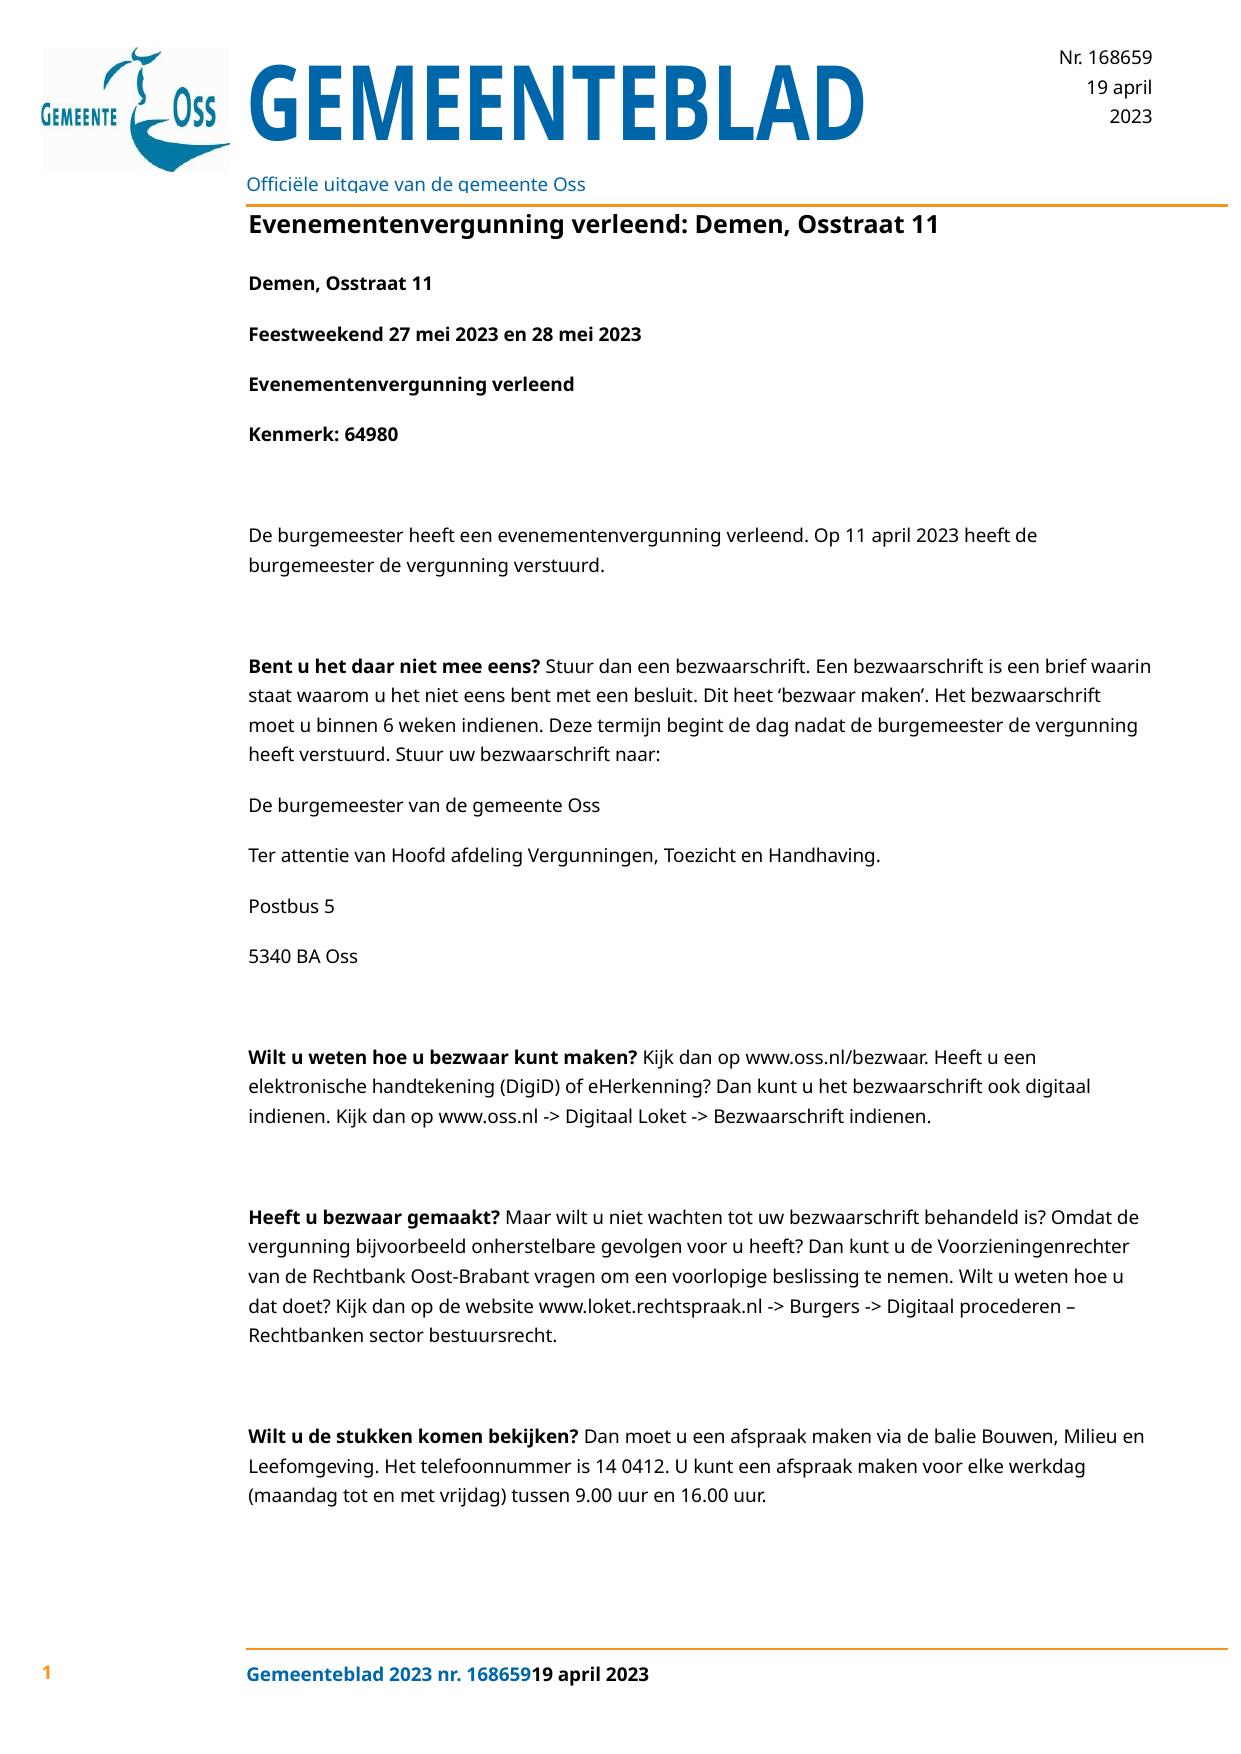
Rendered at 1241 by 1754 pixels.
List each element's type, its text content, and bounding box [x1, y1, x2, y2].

text Bent u het daar niet mee eens? Stuur dan een bezwaarschrift. Een bezwaarschrift is een brief waarin staat waarom u het niet eens bent met een besluit. Dit heet ‘bezwaar maken’. Het bezwaarschrift moet u binnen 6 weken indienen. Deze termijn begint de dag nadat de burgemeester de vergunning heeft verstuurd. Stuur uw bezwaarschrift naar: [248, 653, 1152, 767]
text Wilt u weten hoe u bezwaar kunt maken? Kijk dan op www.oss.nl/bezwaar. Heeft u een elektronische handtekening (DigiD) of eHerkenning? Dan kunt u het bezwaarschrift ook digitaal indienen. Kijk dan op www.oss.nl -> Digitaal Loket -> Bezwaarschrift indienen. [248, 1044, 1152, 1129]
text Evenementenvergunning verleend: Demen, Osstraat 11 [248, 207, 1152, 241]
text Feestweekend 27 mei 2023 en 28 mei 2023 [248, 321, 1152, 346]
text Kenmerk: 64980 [248, 422, 1152, 447]
text Ter attentie van Hoofd afdeling Vergunningen, Toezicht en Handhaving. [248, 842, 1152, 868]
text Evenementenvergunning verleend [248, 371, 1152, 397]
text Heeft u bezwaar gemaakt? Maar wilt u niet wachten tot uw bezwaarschrift behandeld is? Omdat de vergunning bijvoorbeeld onherstelbare gevolgen voor u heeft? Dan kunt u de Voorzieningenrechter van de Rechtbank Oost-Brabant vragen om een voorlopige beslissing te nemen. Wilt u weten hoe u dat doet? Kijk dan op de website www.loket.rechtspraak.nl -> Burgers -> Digitaal procederen – Rechtbanken sector bestuursrecht. [248, 1204, 1152, 1348]
text Postbus 5 [248, 893, 1152, 918]
text De burgemeester van de gemeente Oss [248, 792, 1152, 818]
text Wilt u de stukken komen bekijken? Dan moet u een afspraak maken via de balie Bouwen, Milieu en Leefomgeving. Het telefoonnummer is 14 0412. U kunt een afspraak maken voor elke werkdag (maandag tot en met vrijdag) tussen 9.00 uur en 16.00 uur. [248, 1423, 1152, 1508]
text Demen, Osstraat 11 [248, 270, 1152, 296]
picture [41, 47, 231, 172]
text 5340 BA Oss [248, 943, 1152, 969]
text De burgemeester heeft een evenementenvergunning verleend. Op 11 april 2023 heeft de burgemeester de vergunning verstuurd. [248, 522, 1152, 578]
